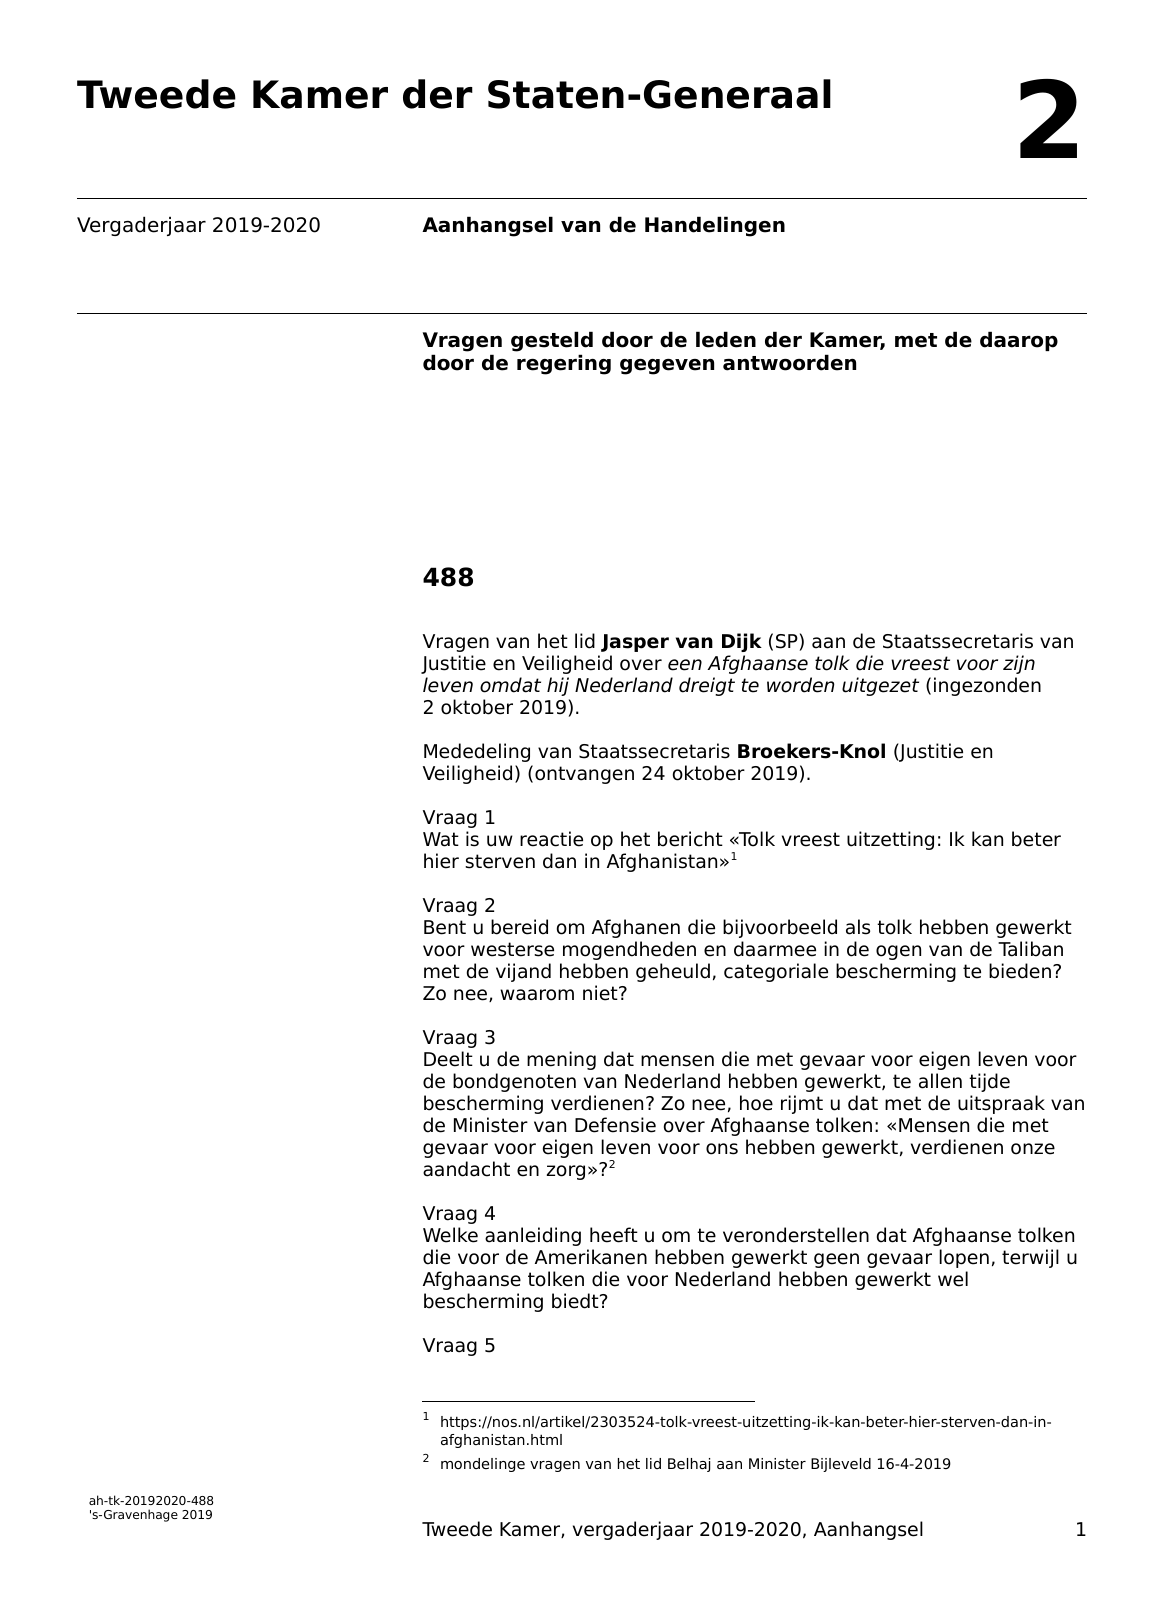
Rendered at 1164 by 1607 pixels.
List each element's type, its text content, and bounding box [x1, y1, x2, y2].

text Wat is uw reactie op het bericht «Tolk vreest uitzetting: Ik kan beter hier sterven dan in Afghanistan» [422, 829, 1087, 873]
text Welke aanleiding heeft u om te veronderstellen dat Afghaanse tolken die voor de Amerikanen hebben gewerkt geen gevaar lopen, terwijl u Afghaanse tolken die voor Nederland hebben gewerkt wel bescherming biedt? [422, 1225, 1087, 1313]
table_header Tweede Kamer der Staten-Generaal [77, 59, 886, 198]
table_cell Vergaderjaar 2019-2020 [77, 199, 422, 313]
text Vraag 3 [422, 1027, 1087, 1049]
table_cell Vragen gesteld door de leden der Kamer, met de daarop door de regering gegeven antwoorden [422, 314, 1087, 376]
text 488 [422, 563, 1087, 592]
text 's-Gravenhage 2019 [88, 1508, 323, 1522]
table_header 2 [886, 59, 1087, 198]
text Vraag 5 [422, 1335, 1087, 1357]
text https://nos.nl/artikel/2303524-tolk-vreest-uitzetting-ik-kan-beter-hier-sterven-dan-in-afghanistan.html [422, 1410, 1087, 1449]
text Deelt u de mening dat mensen die met gevaar voor eigen leven voor de bondgenoten van Nederland hebben gewerkt, te allen tijde bescherming verdienen? Zo nee, hoe rijmt u dat met de uitspraak van de Minister van Defensie over Afghaanse tolken: «Mensen die met gevaar voor eigen leven voor ons hebben gewerkt, verdienen onze aandacht en zorg»? [422, 1049, 1087, 1181]
text Mededeling van Staatssecretaris Broekers-Knol (Justitie en Veiligheid) (ontvangen 24 oktober 2019). [422, 741, 1087, 785]
text Vragen van het lid Jasper van Dijk (SP) aan de Staatssecretaris van Justitie en Veiligheid over een Afghaanse tolk die vreest voor zijn leven omdat hij Nederland dreigt te worden uitgezet (ingezonden 2 oktober 2019). [422, 631, 1087, 718]
text Bent u bereid om Afghanen die bijvoorbeeld als tolk hebben gewerkt voor westerse mogendheden en daarmee in de ogen van de Taliban met de vijand hebben geheuld, categoriale bescherming te bieden? Zo nee, waarom niet? [422, 917, 1087, 1005]
text Vraag 4 [422, 1203, 1087, 1225]
text Vraag 1 [422, 807, 1087, 829]
text mondelinge vragen van het lid Belhaj aan Minister Bijleveld 16-4-2019 [422, 1452, 1087, 1474]
text Vraag 2 [422, 895, 1087, 917]
table_cell [77, 314, 422, 376]
text ah-tk-20192020-488 [88, 1494, 323, 1508]
table_cell Aanhangsel van de Handelingen [422, 199, 1087, 313]
